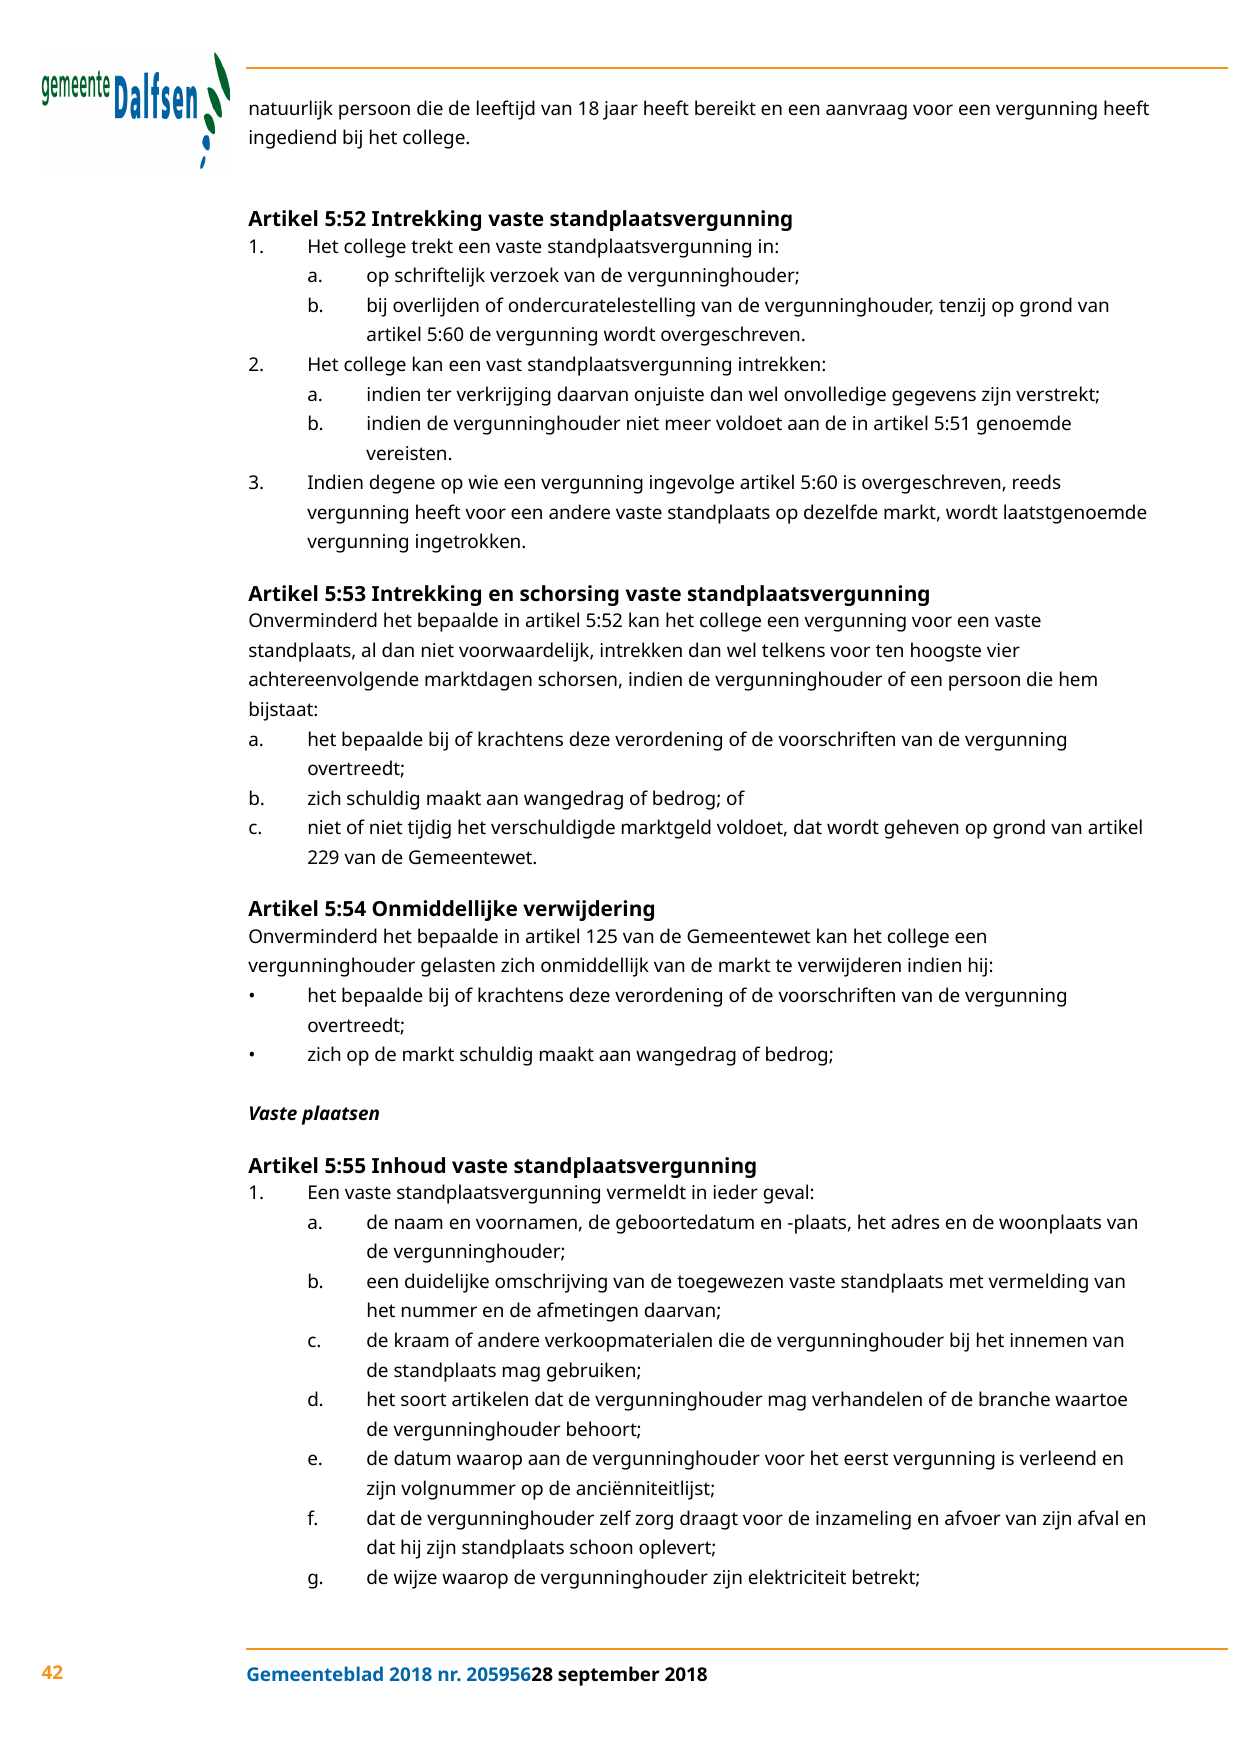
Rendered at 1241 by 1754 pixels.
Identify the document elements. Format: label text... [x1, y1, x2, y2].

list Een vaste standplaatsvergunning vermeldt in ieder geval: [248, 1179, 1152, 1205]
list Het college trekt een vaste standplaatsvergunning in: [248, 233, 1152, 258]
list de wijze waarop de vergunninghouder zijn elektriciteit betrekt; [307, 1564, 1152, 1590]
text Artikel 5:52 Intrekking vaste standplaatsvergunning [248, 204, 1152, 233]
list de kraam of andere verkoopmaterialen die de vergunninghouder bij het innemen van de standplaats mag gebruiken; [307, 1327, 1152, 1383]
list de datum waarop aan de vergunninghouder voor het eerst vergunning is verleend en zijn volgnummer op de anciënniteitlijst; [307, 1446, 1152, 1501]
text natuurlijk persoon die de leeftijd van 18 jaar heeft bereikt en een aanvraag voor een vergunning heeft ingediend bij het college. [248, 95, 1152, 150]
text Artikel 5:54 Onmiddellijke verwijdering [248, 894, 1152, 923]
text Artikel 5:55 Inhoud vaste standplaatsvergunning [248, 1151, 1152, 1179]
text Onverminderd het bepaalde in artikel 5:52 kan het college een vergunning voor een vaste standplaats, al dan niet voorwaardelijk, intrekken dan wel telkens voor ten hoogste vier achtereenvolgende marktdagen schorsen, indien de vergunninghouder of een persoon die hem bijstaat: [248, 607, 1152, 722]
text Vaste plaatsen [248, 1101, 1152, 1126]
list op schriftelijk verzoek van de vergunninghouder; [307, 262, 1152, 288]
list zich schuldig maakt aan wangedrag of bedrog; of [248, 785, 1152, 811]
list indien ter verkrijging daarvan onjuiste dan wel onvolledige gegevens zijn verstrekt; [307, 381, 1152, 406]
list zich op de markt schuldig maakt aan wangedrag of bedrog; [248, 1041, 1152, 1067]
text Artikel 5:53 Intrekking en schorsing vaste standplaatsvergunning [248, 579, 1152, 607]
list Indien degene op wie een vergunning ingevolge artikel 5:60 is overgeschreven, reeds vergunning heeft voor een andere vaste standplaats op dezelfde markt, wordt laatstgenoemde vergunning ingetrokken. [248, 469, 1152, 554]
text Onverminderd het bepaalde in artikel 125 van de Gemeentewet kan het college een vergunninghouder gelasten zich onmiddellijk van de markt te verwijderen indien hij: [248, 923, 1152, 978]
list niet of niet tijdig het verschuldigde marktgeld voldoet, dat wordt geheven op grond van artikel 229 van de Gemeentewet. [248, 814, 1152, 870]
list het soort artikelen dat de vergunninghouder mag verhandelen of de branche waartoe de vergunninghouder behoort; [307, 1386, 1152, 1442]
list de naam en voornamen, de geboortedatum en -plaats, het adres en de woonplaats van de vergunninghouder; [307, 1209, 1152, 1264]
list het bepaalde bij of krachtens deze verordening of de voorschriften van de vergunning overtreedt; [248, 726, 1152, 781]
list een duidelijke omschrijving van de toegewezen vaste standplaats met vermelding van het nummer en de afmetingen daarvan; [307, 1268, 1152, 1323]
list het bepaalde bij of krachtens deze verordening of de voorschriften van de vergunning overtreedt; [248, 982, 1152, 1037]
list bij overlijden of ondercuratelestelling van de vergunninghouder, tenzij op grond van artikel 5:60 de vergunning wordt overgeschreven. [307, 292, 1152, 347]
list Het college kan een vast standplaatsvergunning intrekken: [248, 351, 1152, 377]
list indien de vergunninghouder niet meer voldoet aan de in artikel 5:51 genoemde vereisten. [307, 410, 1152, 466]
picture [41, 47, 231, 172]
list dat de vergunninghouder zelf zorg draagt voor de inzameling en afvoer van zijn afval en dat hij zijn standplaats schoon oplevert; [307, 1505, 1152, 1560]
